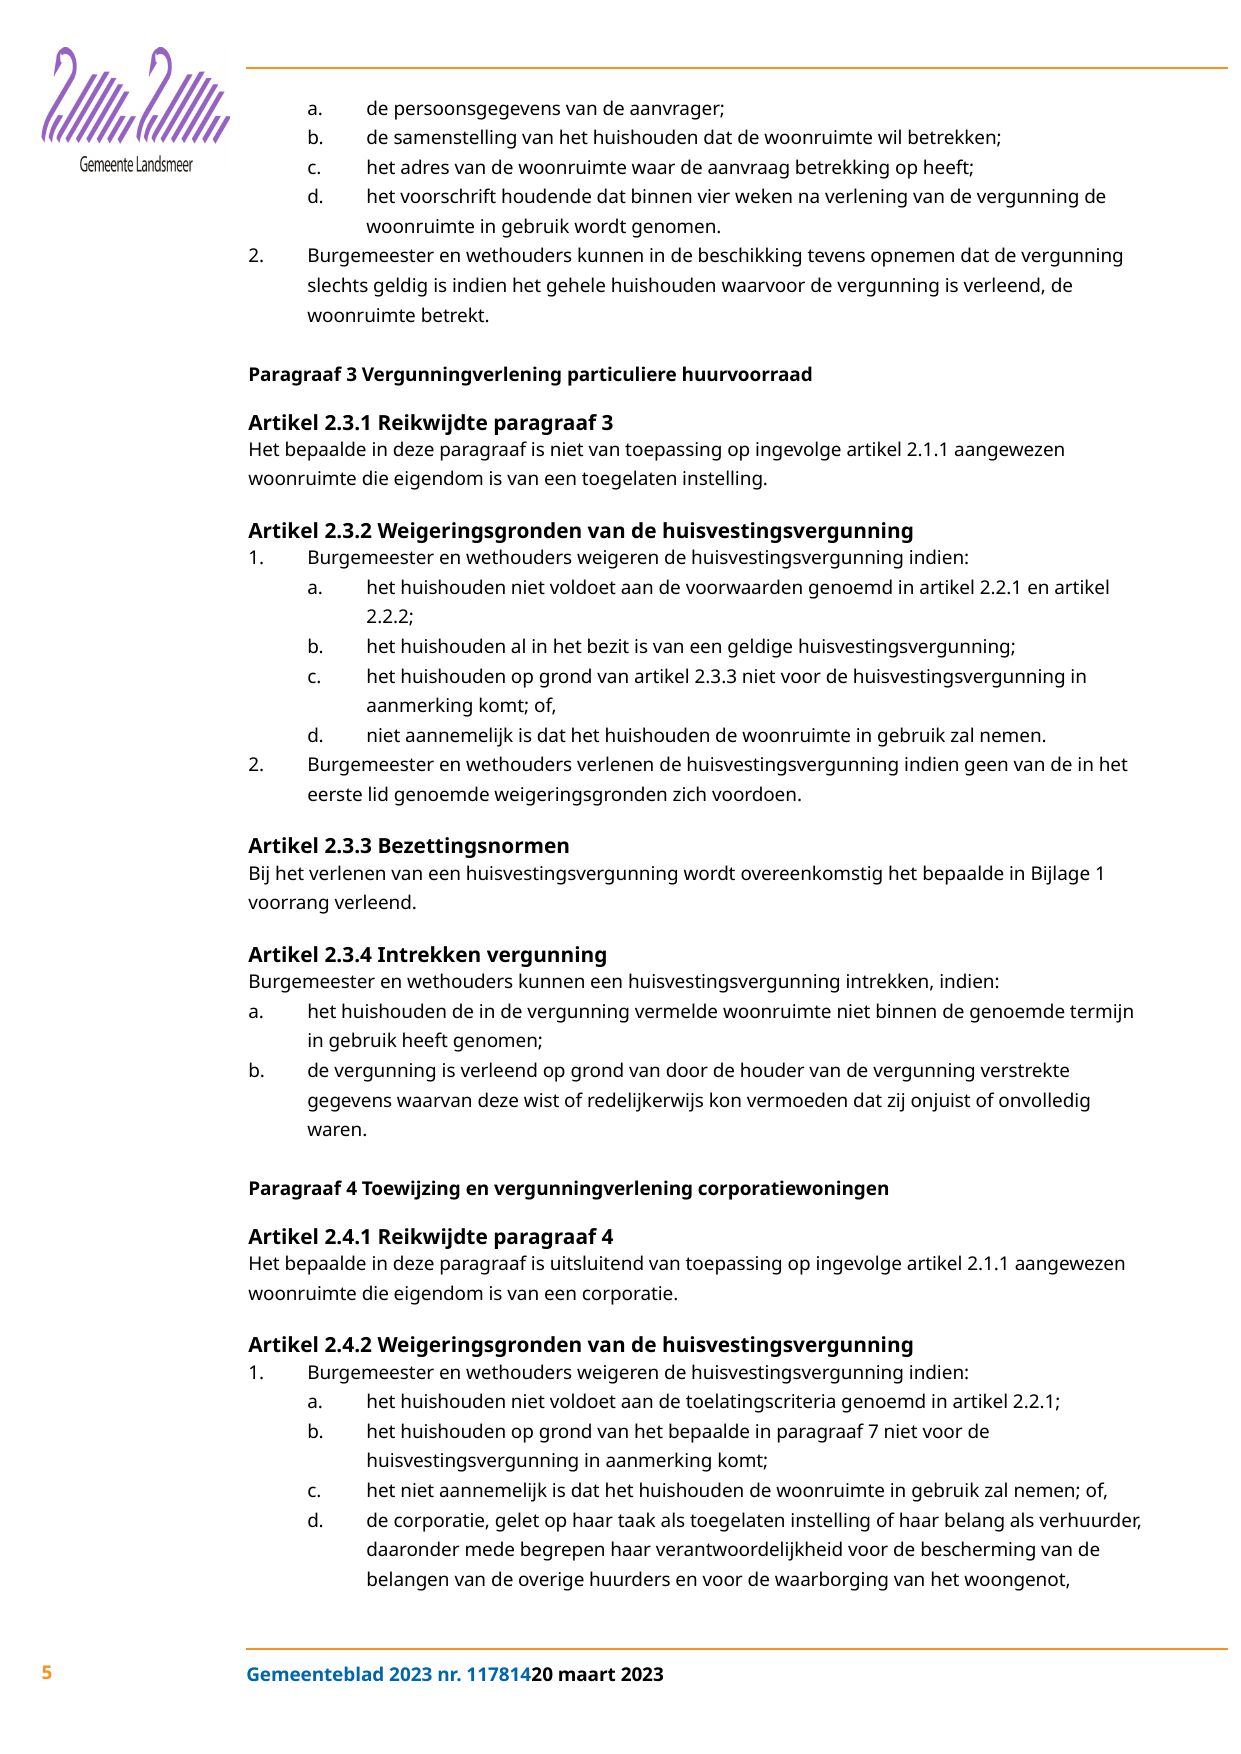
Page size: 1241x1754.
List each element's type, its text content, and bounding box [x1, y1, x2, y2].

list het huishouden de in de vergunning vermelde woonruimte niet binnen de genoemde termijn in gebruik heeft genomen; [248, 998, 1152, 1053]
list de samenstelling van het huishouden dat de woonruimte wil betrekken; [307, 124, 1152, 150]
text Bij het verlenen van een huisvestingsvergunning wordt overeenkomstig het bepaalde in Bijlage 1 voorrang verleend. [248, 860, 1152, 915]
list het huishouden niet voldoet aan de voorwaarden genoemd in artikel 2.2.1 en artikel 2.2.2; [307, 574, 1152, 629]
text Burgemeester en wethouders kunnen een huisvestingsvergunning intrekken, indien: [248, 968, 1152, 994]
list het huishouden op grond van artikel 2.3.3 niet voor de huisvestingsvergunning in aanmerking komt; of, [307, 663, 1152, 718]
text Artikel 2.3.4 Intrekken vergunning [248, 940, 1152, 968]
text Artikel 2.4.2 Weigeringsgronden van de huisvestingsvergunning [248, 1331, 1152, 1359]
list het huishouden niet voldoet aan de toelatingscriteria genoemd in artikel 2.2.1; [307, 1388, 1152, 1414]
text Artikel 2.3.1 Reikwijdte paragraaf 3 [248, 408, 1152, 436]
list het huishouden al in het bezit is van een geldige huisvestingsvergunning; [307, 633, 1152, 659]
list het huishouden op grond van het bepaalde in paragraaf 7 niet voor de huisvestingsvergunning in aanmerking komt; [307, 1418, 1152, 1473]
text Artikel 2.3.3 Bezettingsnormen [248, 832, 1152, 860]
text Artikel 2.3.2 Weigeringsgronden van de huisvestingsvergunning [248, 516, 1152, 544]
list Burgemeester en wethouders kunnen in de beschikking tevens opnemen dat de vergunning slechts geldig is indien het gehele huishouden waarvoor de vergunning is verleend, de woonruimte betrekt. [248, 243, 1152, 328]
text Het bepaalde in deze paragraaf is uitsluitend van toepassing op ingevolge artikel 2.1.1 aangewezen woonruimte die eigendom is van een corporatie. [248, 1251, 1152, 1306]
list de vergunning is verleend op grond van door de houder van de vergunning verstrekte gegevens waarvan deze wist of redelijkerwijs kon vermoeden dat zij onjuist of onvolledig waren. [248, 1057, 1152, 1142]
list het voorschrift houdende dat binnen vier weken na verlening van de vergunning de woonruimte in gebruik wordt genomen. [307, 183, 1152, 239]
list de persoonsgegevens van de aanvrager; [307, 95, 1152, 121]
list de corporatie, gelet op haar taak als toegelaten instelling of haar belang als verhuurder, daaronder mede begrepen haar verantwoordelijkheid voor de bescherming van de belangen van de overige huurders en voor de waarborging van het woongenot, [307, 1507, 1152, 1592]
text Artikel 2.4.1 Reikwijdte paragraaf 4 [248, 1222, 1152, 1251]
list Burgemeester en wethouders weigeren de huisvestingsvergunning indien: [248, 544, 1152, 570]
text Paragraaf 4 Toewijzing en vergunningverlening corporatiewoningen [248, 1176, 1152, 1201]
list niet aannemelijk is dat het huishouden de woonruimte in gebruik zal nemen. [307, 722, 1152, 748]
list het niet aannemelijk is dat het huishouden de woonruimte in gebruik zal nemen; of, [307, 1477, 1152, 1503]
picture [41, 47, 231, 172]
list Burgemeester en wethouders weigeren de huisvestingsvergunning indien: [248, 1359, 1152, 1385]
text Paragraaf 3 Vergunningverlening particuliere huurvoorraad [248, 361, 1152, 387]
list Burgemeester en wethouders verlenen de huisvestingsvergunning indien geen van de in het eerste lid genoemde weigeringsgronden zich voordoen. [248, 752, 1152, 807]
list het adres van de woonruimte waar de aanvraag betrekking op heeft; [307, 154, 1152, 180]
text Het bepaalde in deze paragraaf is niet van toepassing op ingevolge artikel 2.1.1 aangewezen woonruimte die eigendom is van een toegelaten instelling. [248, 436, 1152, 491]
